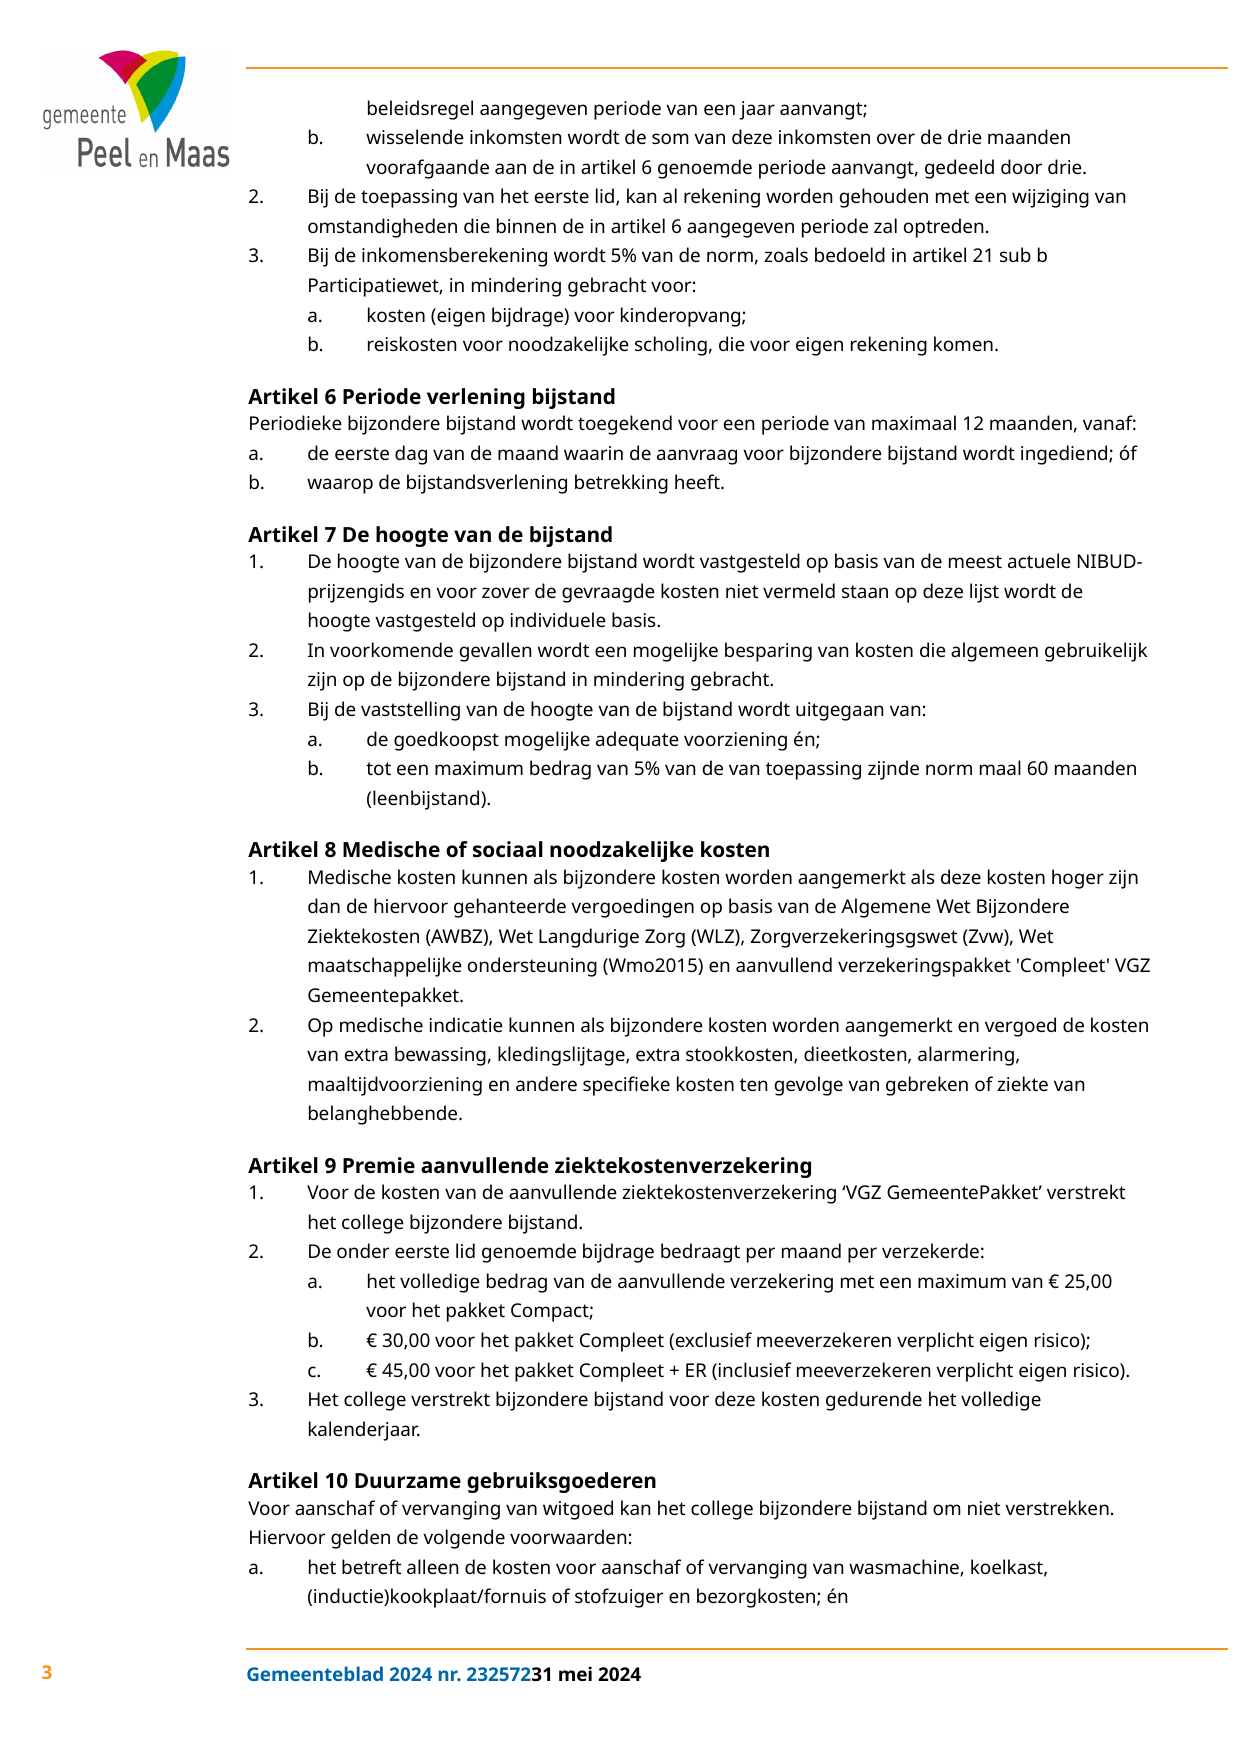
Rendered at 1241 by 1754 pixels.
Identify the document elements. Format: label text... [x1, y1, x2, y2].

text Artikel 7 De hoogte van de bijstand [248, 520, 1152, 548]
text Voor aanschaf of vervanging van witgoed kan het college bijzondere bijstand om niet verstrekken. Hiervoor gelden de volgende voorwaarden: [248, 1495, 1152, 1550]
list wisselende inkomsten wordt de som van deze inkomsten over de drie maanden voorafgaande aan de in artikel 6 genoemde periode aanvangt, gedeeld door drie. [307, 124, 1152, 180]
list Voor de kosten van de aanvullende ziektekostenverzekering ‘VGZ GemeentePakket’ verstrekt het college bijzondere bijstand. [248, 1179, 1152, 1235]
list Bij de vaststelling van de hoogte van de bijstand wordt uitgegaan van: [248, 696, 1152, 722]
list tot een maximum bedrag van 5% van de van toepassing zijnde norm maal 60 maanden (leenbijstand). [307, 755, 1152, 811]
list Bij de inkomensberekening wordt 5% van de norm, zoals bedoeld in artikel 21 sub b Participatiewet, in mindering gebracht voor: [248, 243, 1152, 298]
list het betreft alleen de kosten voor aanschaf of vervanging van wasmachine, koelkast, (inductie)kookplaat/fornuis of stofzuiger en bezorgkosten; én [248, 1554, 1152, 1609]
picture [41, 47, 231, 172]
list Bij de toepassing van het eerste lid, kan al rekening worden gehouden met een wijziging van omstandigheden die binnen de in artikel 6 aangegeven periode zal optreden. [248, 183, 1152, 239]
list € 45,00 voor het pakket Compleet + ER (inclusief meeverzekeren verplicht eigen risico). [307, 1357, 1152, 1383]
text Artikel 8 Medische of sociaal noodzakelijke kosten [248, 835, 1152, 864]
list € 30,00 voor het pakket Compleet (exclusief meeverzekeren verplicht eigen risico); [307, 1327, 1152, 1353]
list De hoogte van de bijzondere bijstand wordt vastgesteld op basis van de meest actuele NIBUD-prijzengids en voor zover de gevraagde kosten niet vermeld staan op deze lijst wordt de hoogte vastgesteld op individuele basis. [248, 548, 1152, 633]
list In voorkomende gevallen wordt een mogelijke besparing van kosten die algemeen gebruikelijk zijn op de bijzondere bijstand in mindering gebracht. [248, 637, 1152, 692]
list Medische kosten kunnen als bijzondere kosten worden aangemerkt als deze kosten hoger zijn dan de hiervoor gehanteerde vergoedingen op basis van de Algemene Wet Bijzondere Ziektekosten (AWBZ), Wet Langdurige Zorg (WLZ), Zorgverzekeringsgswet (Zvw), Wet maatschappelijke ondersteuning (Wmo2015) en aanvullend verzekeringspakket 'Compleet' VGZ Gemeentepakket. [248, 864, 1152, 1008]
list kosten (eigen bijdrage) voor kinderopvang; [307, 302, 1152, 328]
text Periodieke bijzondere bijstand wordt toegekend voor een periode van maximaal 12 maanden, vanaf: [248, 410, 1152, 436]
list Het college verstrekt bijzondere bijstand voor deze kosten gedurende het volledige kalenderjaar. [248, 1386, 1152, 1442]
list Op medische indicatie kunnen als bijzondere kosten worden aangemerkt en vergoed de kosten van extra bewassing, kledingslijtage, extra stookkosten, dieetkosten, alarmering, maaltijdvoorziening en andere specifieke kosten ten gevolge van gebreken of ziekte van belanghebbende. [248, 1012, 1152, 1126]
list de eerste dag van de maand waarin de aanvraag voor bijzondere bijstand wordt ingediend; óf [248, 440, 1152, 466]
list reiskosten voor noodzakelijke scholing, die voor eigen rekening komen. [307, 331, 1152, 357]
text Artikel 6 Periode verlening bijstand [248, 382, 1152, 410]
list het volledige bedrag van de aanvullende verzekering met een maximum van € 25,00 voor het pakket Compact; [307, 1268, 1152, 1323]
text Artikel 10 Duurzame gebruiksgoederen [248, 1466, 1152, 1495]
list waarop de bijstandsverlening betrekking heeft. [248, 469, 1152, 495]
list De onder eerste lid genoemde bijdrage bedraagt per maand per verzekerde: [248, 1238, 1152, 1264]
list de goedkoopst mogelijke adequate voorziening én; [307, 726, 1152, 752]
list beleidsregel aangegeven periode van een jaar aanvangt; [307, 95, 1152, 121]
text Artikel 9 Premie aanvullende ziektekostenverzekering [248, 1151, 1152, 1179]
